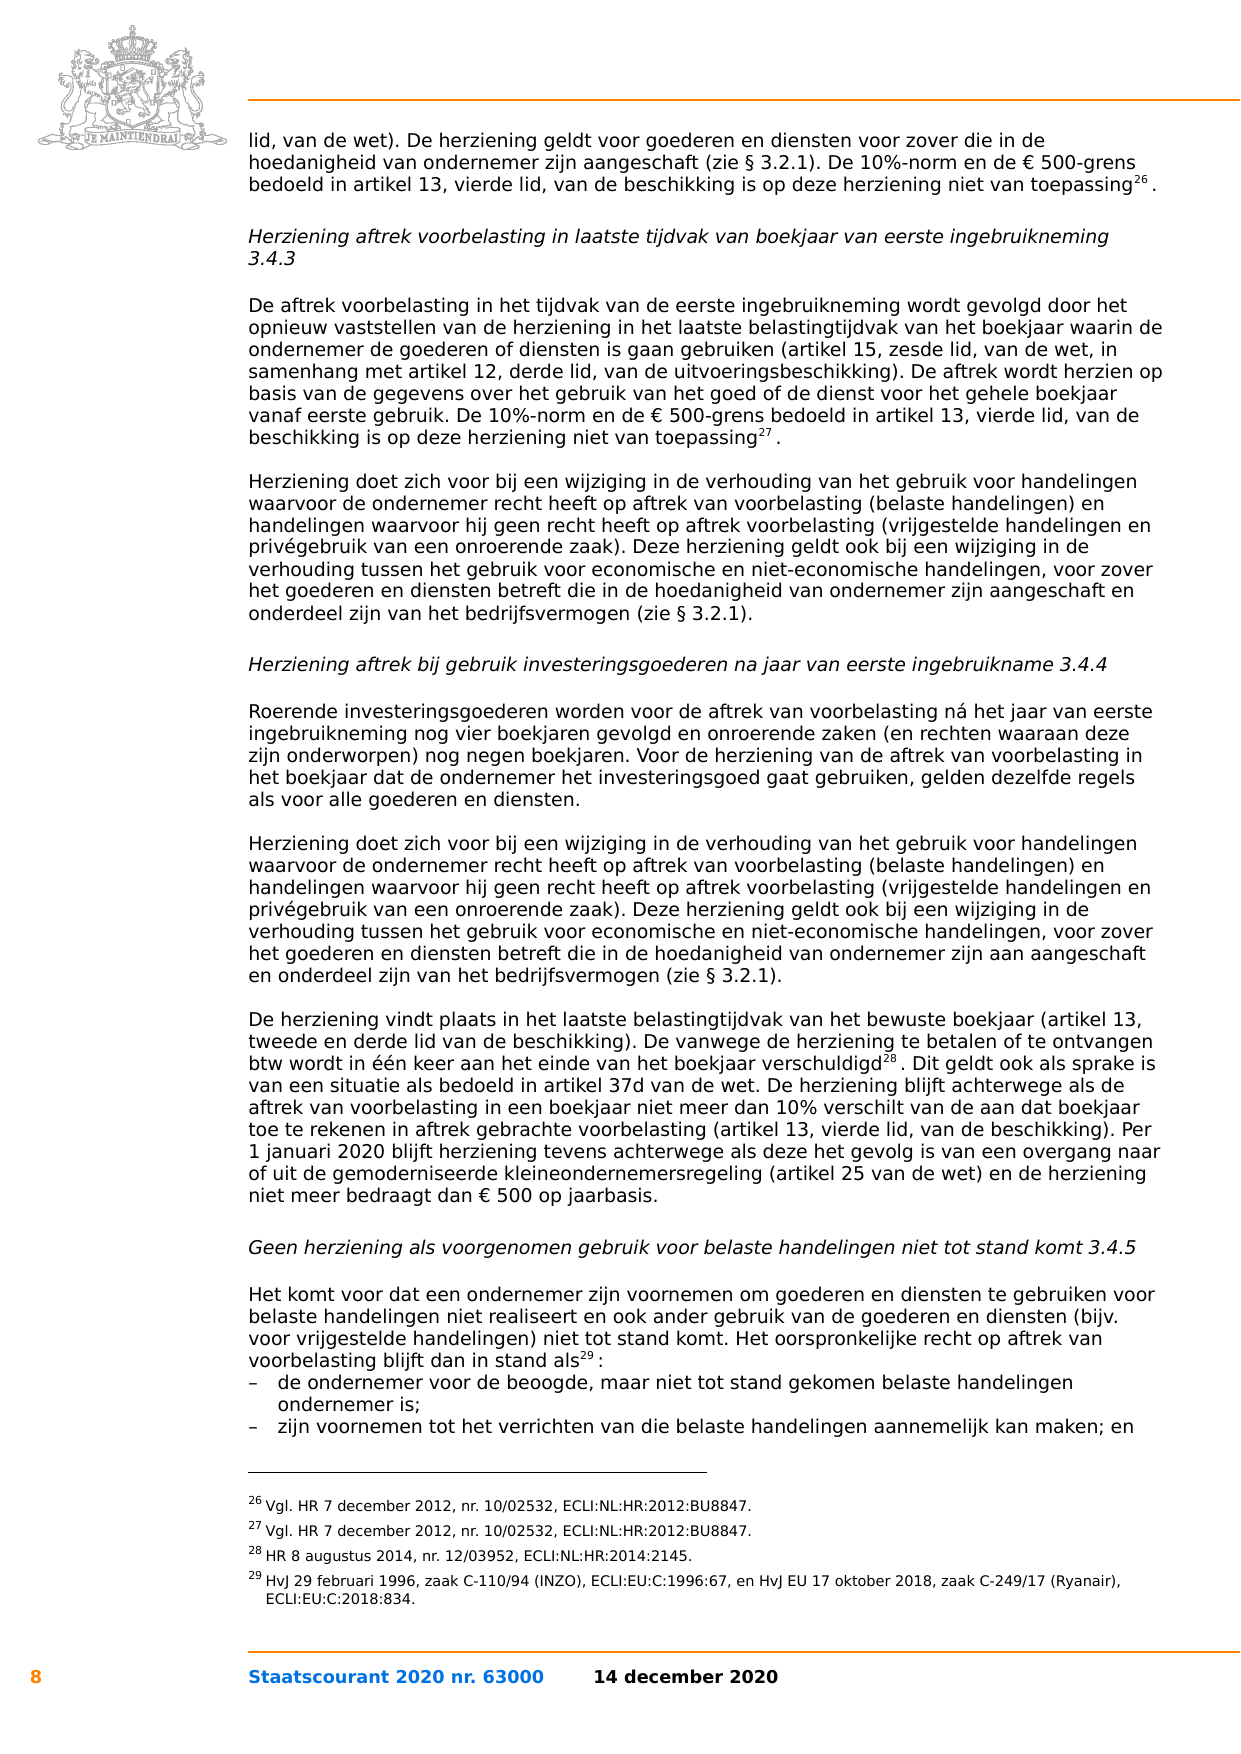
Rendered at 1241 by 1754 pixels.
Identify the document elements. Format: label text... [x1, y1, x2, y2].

text – de ondernemer voor de beoogde, maar niet tot stand gekomen belaste handelingen ondernemer is; [248, 1372, 1163, 1416]
text Vgl. HR 7 december 2012, nr. 10/02532, ECLI:NL:HR:2012:BU8847. [248, 1494, 1163, 1516]
subtitle Geen herziening als voorgenomen gebruik voor belaste handelingen niet tot stand komt 3.4.5 [248, 1237, 1163, 1259]
text Het komt voor dat een ondernemer zijn voornemen om goederen en diensten te gebruiken voor belaste handelingen niet realiseert en ook ander gebruik van de goederen en diensten (bijv. voor vrijgestelde handelingen) niet tot stand komt. Het oorspronkelijke recht op aftrek van voorbelasting blijft dan in stand als: [248, 1284, 1163, 1372]
text – zijn voornemen tot het verrichten van die belaste handelingen aannemelijk kan maken; en [248, 1416, 1163, 1437]
text HvJ 29 februari 1996, zaak C-110/94 (INZO), ECLI:EU:C:1996:67, en HvJ EU 17 oktober 2018, zaak C-249/17 (Ryanair), ECLI:EU:C:2018:834. [248, 1569, 1163, 1608]
subtitle Herziening aftrek voorbelasting in laatste tijdvak van boekjaar van eerste ingebruikneming 3.4.3 [248, 226, 1163, 270]
text De aftrek voorbelasting in het tijdvak van de eerste ingebruikneming wordt gevolgd door het opnieuw vaststellen van de herziening in het laatste belastingtijdvak van het boekjaar waarin de ondernemer de goederen of diensten is gaan gebruiken (artikel 15, zesde lid, van de wet, in samenhang met artikel 12, derde lid, van de uitvoeringsbeschikking). De aftrek wordt herzien op basis van de gegevens over het gebruik van het goed of de dienst voor het gehele boekjaar vanaf eerste gebruik. De 10%-norm en de € 500-grens bedoeld in artikel 13, vierde lid, van de beschikking is op deze herziening niet van toepassing. [248, 295, 1163, 449]
text lid, van de wet). De herziening geldt voor goederen en diensten voor zover die in de hoedanigheid van ondernemer zijn aangeschaft (zie § 3.2.1). De 10%-norm en de € 500-grens bedoeld in artikel 13, vierde lid, van de beschikking is op deze herziening niet van toepassing. [248, 130, 1163, 196]
text Roerende investeringsgoederen worden voor de aftrek van voorbelasting ná het jaar van eerste ingebruikneming nog vier boekjaren gevolgd en onroerende zaken (en rechten waaraan deze zijn onderworpen) nog negen boekjaren. Voor de herziening van de aftrek van voorbelasting in het boekjaar dat de ondernemer het investeringsgoed gaat gebruiken, gelden dezelfde regels als voor alle goederen en diensten. [248, 701, 1163, 811]
text Vgl. HR 7 december 2012, nr. 10/02532, ECLI:NL:HR:2012:BU8847. [248, 1519, 1163, 1541]
text Herziening doet zich voor bij een wijziging in de verhouding van het gebruik voor handelingen waarvoor de ondernemer recht heeft op aftrek van voorbelasting (belaste handelingen) en handelingen waarvoor hij geen recht heeft op aftrek voorbelasting (vrijgestelde handelingen en privégebruik van een onroerende zaak). Deze herziening geldt ook bij een wijziging in de verhouding tussen het gebruik voor economische en niet-economische handelingen, voor zover het goederen en diensten betreft die in de hoedanigheid van ondernemer zijn aangeschaft en onderdeel zijn van het bedrijfsvermogen (zie § 3.2.1). [248, 471, 1163, 624]
text Herziening doet zich voor bij een wijziging in de verhouding van het gebruik voor handelingen waarvoor de ondernemer recht heeft op aftrek van voorbelasting (belaste handelingen) en handelingen waarvoor hij geen recht heeft op aftrek voorbelasting (vrijgestelde handelingen en privégebruik van een onroerende zaak). Deze herziening geldt ook bij een wijziging in de verhouding tussen het gebruik voor economische en niet-economische handelingen, voor zover het goederen en diensten betreft die in de hoedanigheid van ondernemer zijn aan aangeschaft en onderdeel zijn van het bedrijfsvermogen (zie § 3.2.1). [248, 833, 1163, 987]
subtitle Herziening aftrek bij gebruik investeringsgoederen na jaar van eerste ingebruikname 3.4.4 [248, 654, 1163, 676]
text De herziening vindt plaats in het laatste belastingtijdvak van het bewuste boekjaar (artikel 13, tweede en derde lid van de beschikking). De vanwege de herziening te betalen of te ontvangen btw wordt in één keer aan het einde van het boekjaar verschuldigd. Dit geldt ook als sprake is van een situatie als bedoeld in artikel 37d van de wet. De herziening blijft achterwege als de aftrek van voorbelasting in een boekjaar niet meer dan 10% verschilt van de aan dat boekjaar toe te rekenen in aftrek gebrachte voorbelasting (artikel 13, vierde lid, van de beschikking). Per 1 januari 2020 blijft herziening tevens achterwege als deze het gevolg is van een overgang naar of uit de gemoderniseerde kleineondernemersregeling (artikel 25 van de wet) en de herziening niet meer bedraagt dan € 500 op jaarbasis. [248, 1009, 1163, 1207]
picture [38, 25, 227, 150]
text HR 8 augustus 2014, nr. 12/03952, ECLI:NL:HR:2014:2145. [248, 1544, 1163, 1566]
